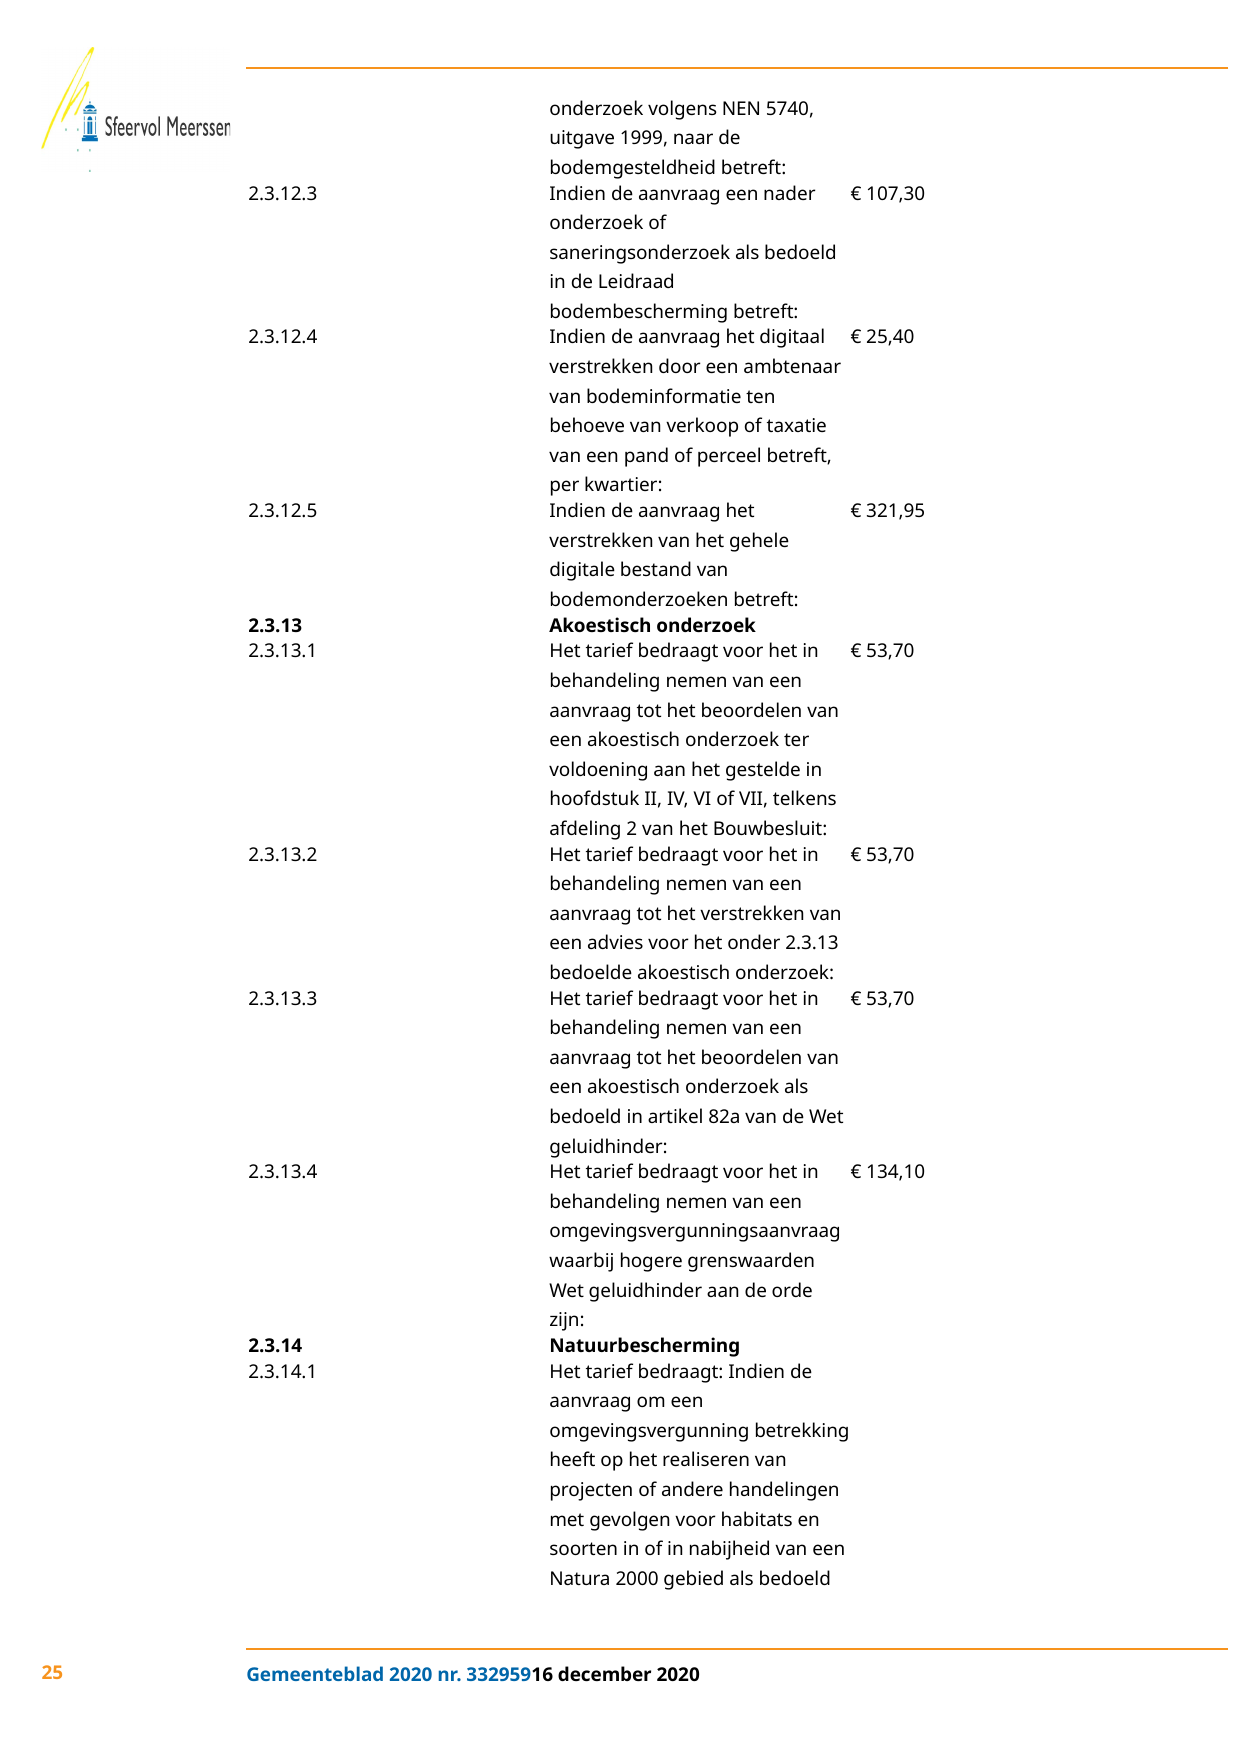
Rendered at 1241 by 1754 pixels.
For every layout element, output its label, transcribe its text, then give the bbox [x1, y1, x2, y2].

table_cell onderzoek volgens NEN 5740, uitgave 1999, naar de bodemgesteldheid betreft: [549, 95, 850, 180]
table_cell 2.3.13.4 [248, 1159, 549, 1332]
table_cell [850, 612, 1152, 638]
table_cell € 25,40 [850, 324, 1152, 497]
table_cell Het tarief bedraagt voor het in behandeling nemen van een aanvraag tot het beoordelen van een akoestisch onderzoek als bedoeld in artikel 82a van de Wet geluidhinder: [549, 985, 850, 1158]
table_cell [850, 1332, 1152, 1358]
table_cell € 321,95 [850, 498, 1152, 612]
table_cell [248, 95, 549, 180]
table_cell [850, 1358, 1152, 1591]
picture [41, 47, 231, 172]
table_cell € 134,10 [850, 1159, 1152, 1332]
table_cell Indien de aanvraag het digitaal verstrekken door een ambtenaar van bodeminformatie ten behoeve van verkoop of taxatie van een pand of perceel betreft, per kwartier: [549, 324, 850, 497]
table_cell 2.3.14 [248, 1332, 549, 1358]
table_cell Akoestisch onderzoek [549, 612, 850, 638]
table_cell Het tarief bedraagt voor het in behandeling nemen van een aanvraag tot het verstrekken van een advies voor het onder 2.3.13 bedoelde akoestisch onderzoek: [549, 841, 850, 985]
table_cell 2.3.13.1 [248, 638, 549, 841]
table_cell 2.3.13.2 [248, 841, 549, 985]
table_cell € 107,30 [850, 180, 1152, 324]
table_cell 2.3.12.3 [248, 180, 549, 324]
table_cell Het tarief bedraagt voor het in behandeling nemen van een omgevingsvergunningsaanvraag waarbij hogere grenswaarden Wet geluidhinder aan de orde zijn: [549, 1159, 850, 1332]
table_cell € 53,70 [850, 638, 1152, 841]
table_cell 2.3.13 [248, 612, 549, 638]
table_cell 2.3.13.3 [248, 985, 549, 1158]
table_cell € 53,70 [850, 841, 1152, 985]
table_cell 2.3.12.5 [248, 498, 549, 612]
table_cell 2.3.12.4 [248, 324, 549, 497]
table_cell Indien de aanvraag een nader onderzoek of saneringsonderzoek als bedoeld in de Leidraad bodembescherming betreft: [549, 180, 850, 324]
table_cell Het tarief bedraagt voor het in behandeling nemen van een aanvraag tot het beoordelen van een akoestisch onderzoek ter voldoening aan het gestelde in hoofdstuk II, IV, VI of VII, telkens afdeling 2 van het Bouwbesluit: [549, 638, 850, 841]
table_cell Indien de aanvraag het verstrekken van het gehele digitale bestand van bodemonderzoeken betreft: [549, 498, 850, 612]
table_cell Natuurbescherming [549, 1332, 850, 1358]
table_cell Het tarief bedraagt: Indien de aanvraag om een omgevingsvergunning betrekking heeft op het realiseren van projecten of andere handelingen met gevolgen voor habitats en soorten in of in nabijheid van een Natura 2000 gebied als bedoeld [549, 1358, 850, 1591]
table_cell [850, 95, 1152, 180]
table_cell 2.3.14.1 [248, 1358, 549, 1591]
table_cell € 53,70 [850, 985, 1152, 1158]
